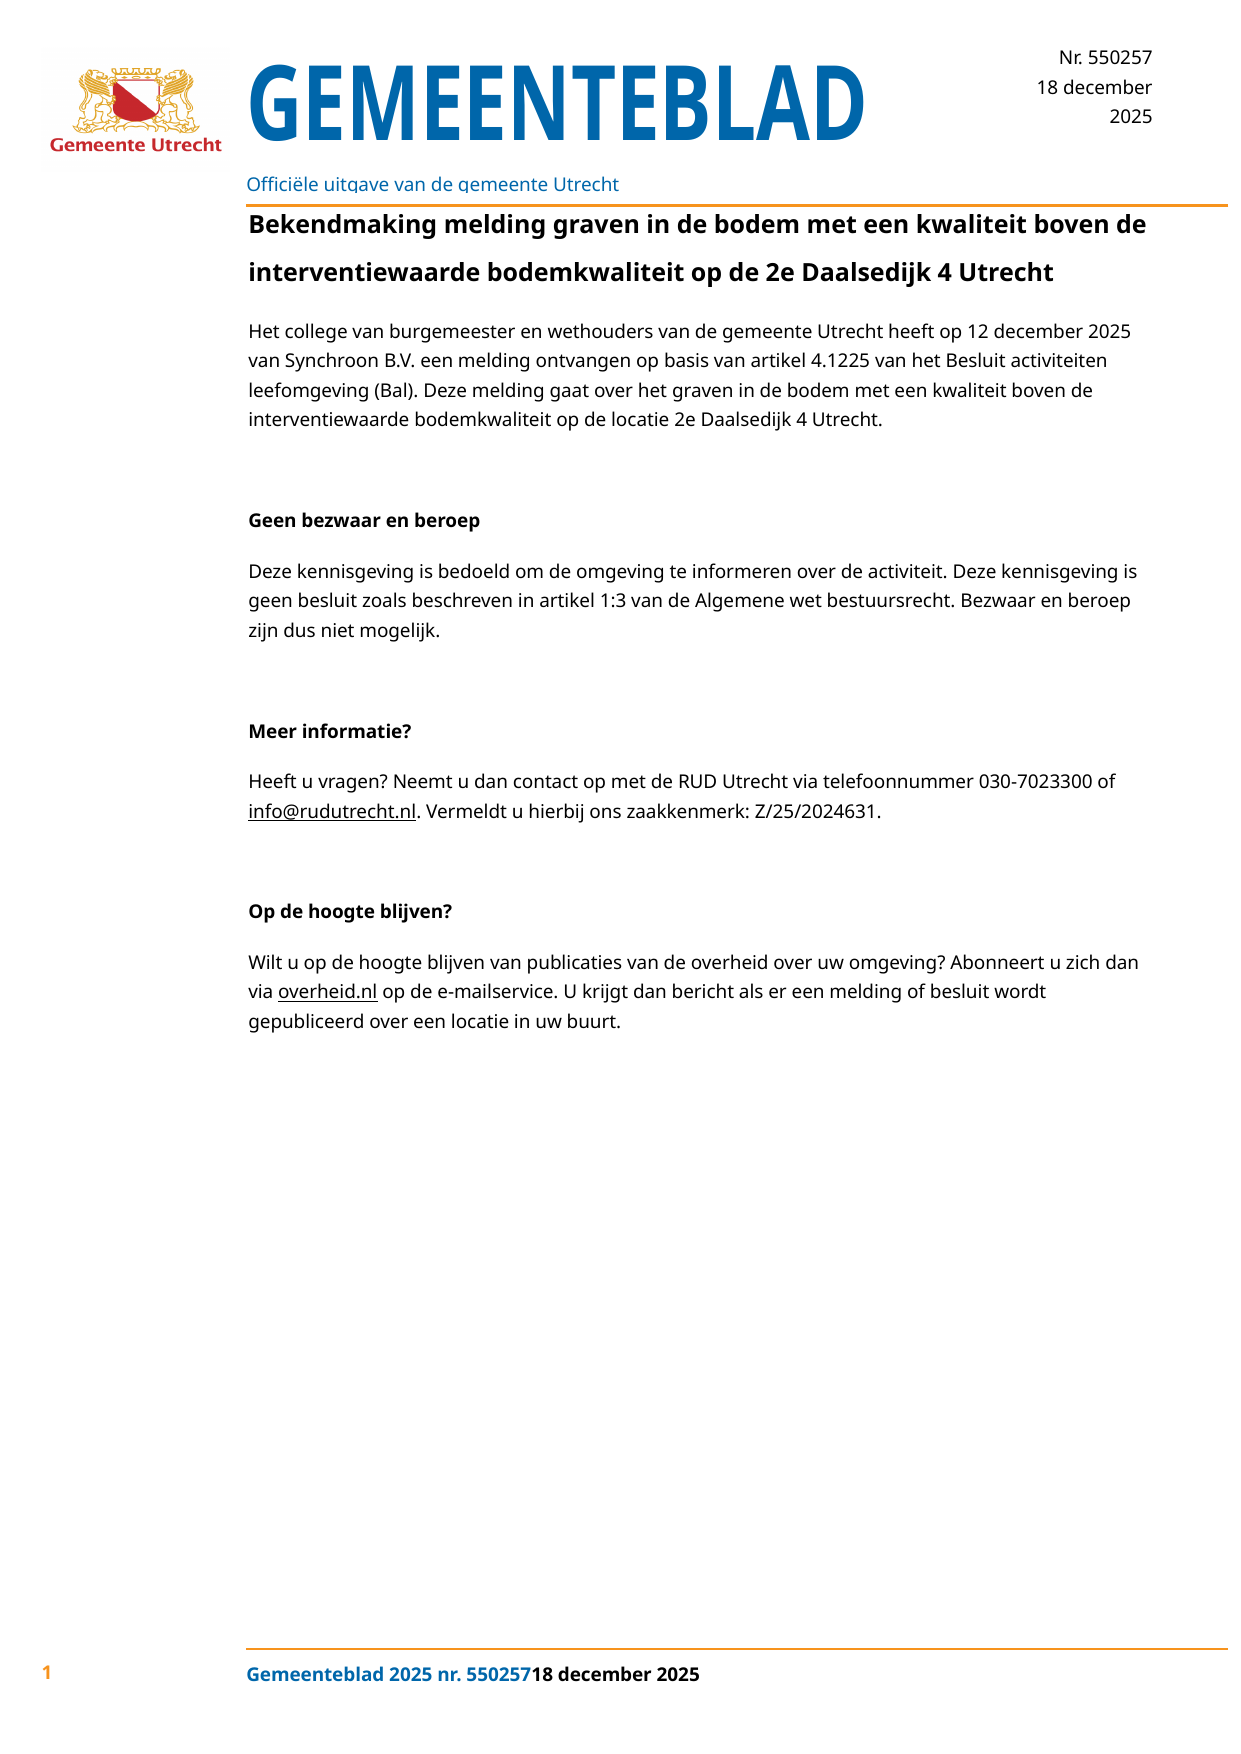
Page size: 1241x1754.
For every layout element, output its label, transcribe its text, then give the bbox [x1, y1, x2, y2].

text Deze kennisgeving is bedoeld om de omgeving te informeren over de activiteit. Deze kennisgeving is geen besluit zoals beschreven in artikel 1:3 van de Algemene wet bestuursrecht. Bezwaar en beroep zijn dus niet mogelijk. [248, 558, 1152, 643]
text Op de hoogte blijven? [248, 899, 1152, 924]
text Bekendmaking melding graven in de bodem met een kwaliteit boven de interventiewaarde bodemkwaliteit op de 2e Daalsedijk 4 Utrecht [248, 207, 1152, 288]
text Meer informatie? [248, 718, 1152, 744]
picture [41, 47, 231, 172]
text Het college van burgemeester en wethouders van de gemeente Utrecht heeft op 12 december 2025 van Synchroon B.V. een melding ontvangen op basis van artikel 4.1225 van het Besluit activiteiten leefomgeving (Bal). Deze melding gaat over het graven in de bodem met een kwaliteit boven de interventiewaarde bodemkwaliteit op de locatie 2e Daalsedijk 4 Utrecht. [248, 318, 1152, 432]
text Geen bezwaar en beroep [248, 507, 1152, 533]
text Heeft u vragen? Neemt u dan contact op met de RUD Utrecht via telefoonnummer 030-7023300 of info@rudutrecht.nl. Vermeldt u hierbij ons zaakkenmerk: Z/25/2024631. [248, 768, 1152, 824]
text Wilt u op de hoogte blijven van publicaties van de overheid over uw omgeving? Abonneert u zich dan via overheid.nl op de e-mailservice. U krijgt dan bericht als er een melding of besluit wordt gepubliceerd over een locatie in uw buurt. [248, 949, 1152, 1034]
